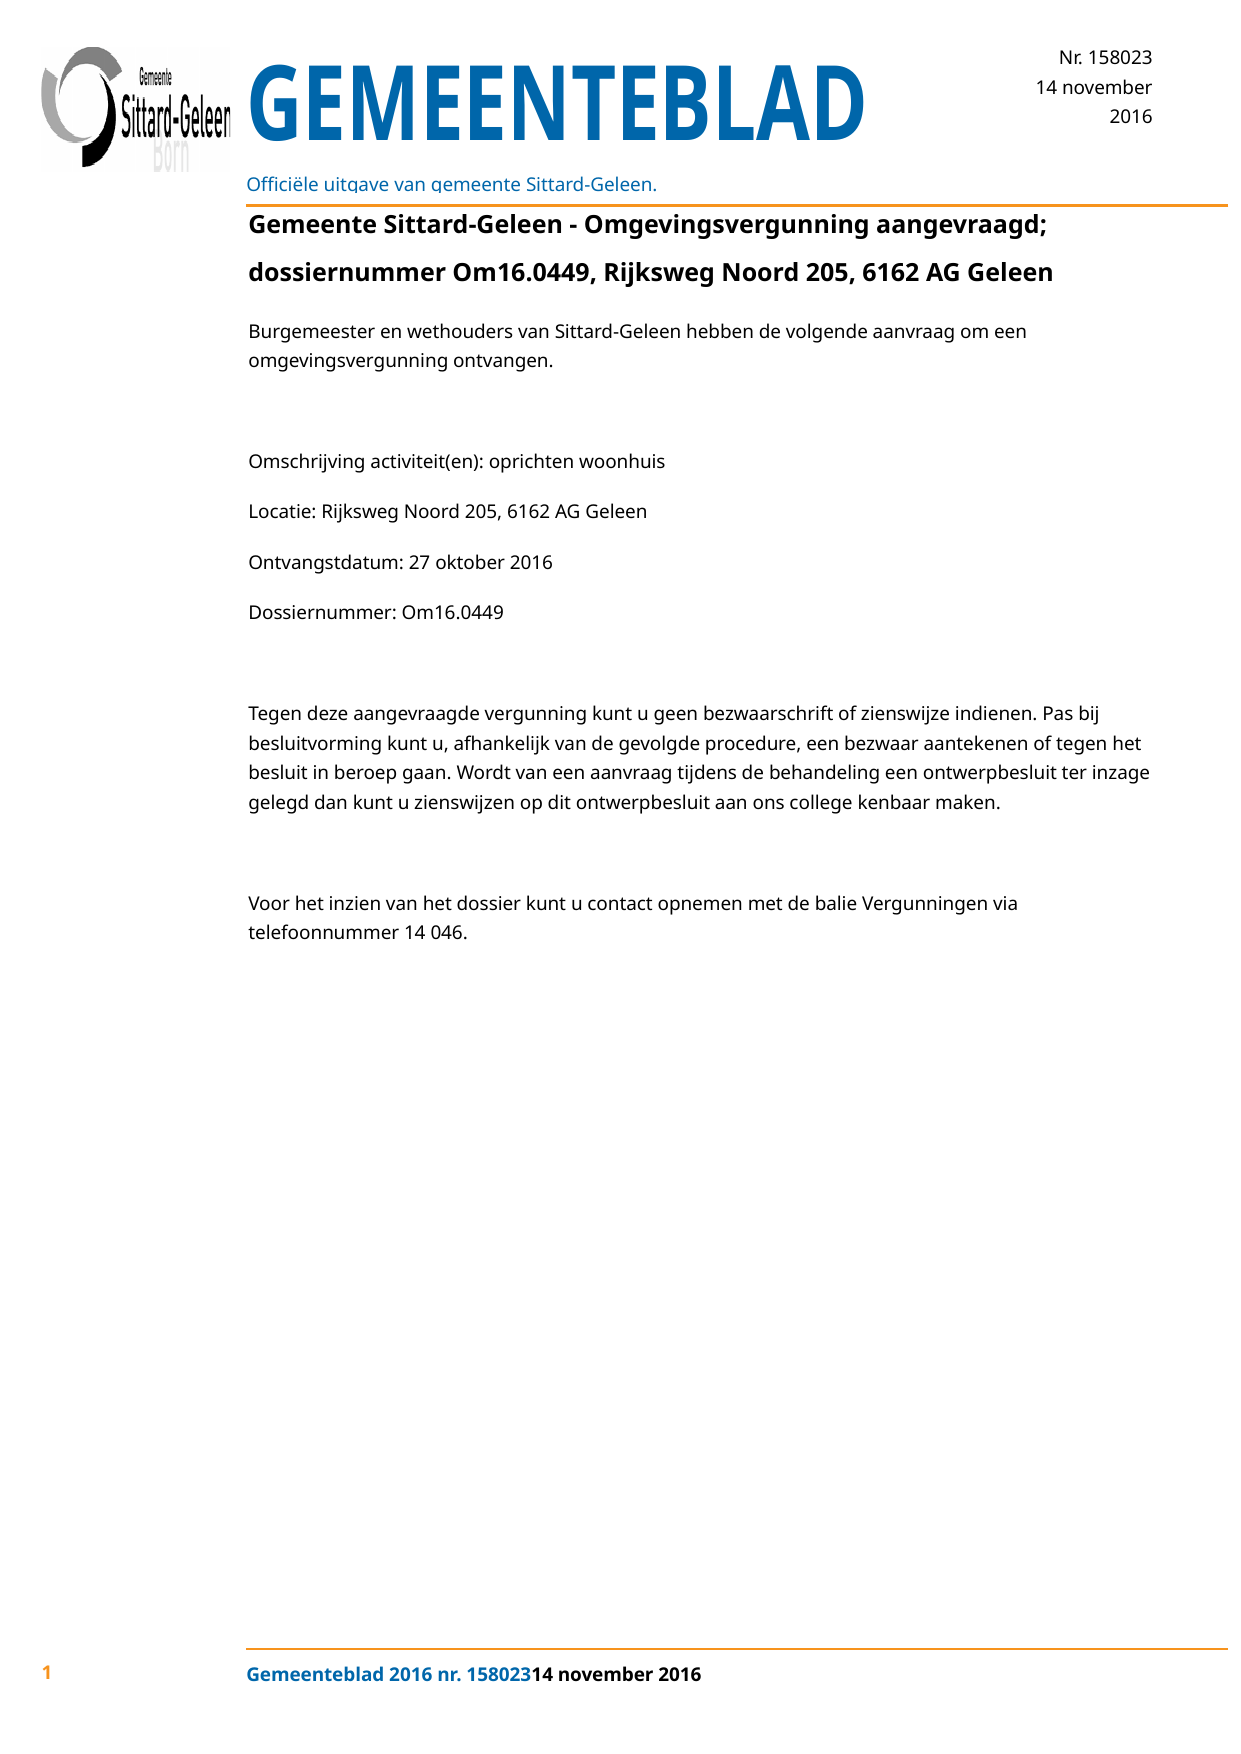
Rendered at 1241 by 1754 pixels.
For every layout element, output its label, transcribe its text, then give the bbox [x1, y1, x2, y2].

text Gemeente Sittard-Geleen - Omgevingsvergunning aangevraagd; dossiernummer Om16.0449, Rijksweg Noord 205, 6162 AG Geleen [248, 207, 1152, 288]
text Voor het inzien van het dossier kunt u contact opnemen met de balie Vergunningen via telefoonnummer 14 046. [248, 890, 1152, 945]
text Dossiernummer: Om16.0449 [248, 599, 1152, 625]
picture [41, 47, 231, 172]
text Ontvangstdatum: 27 oktober 2016 [248, 549, 1152, 575]
text Locatie: Rijksweg Noord 205, 6162 AG Geleen [248, 499, 1152, 524]
text Burgemeester en wethouders van Sittard-Geleen hebben de volgende aanvraag om een omgevingsvergunning ontvangen. [248, 318, 1152, 373]
text Tegen deze aangevraagde vergunning kunt u geen bezwaarschrift of zienswijze indienen. Pas bij besluitvorming kunt u, afhankelijk van de gevolgde procedure, een bezwaar aantekenen of tegen het besluit in beroep gaan. Wordt van een aanvraag tijdens de behandeling een ontwerpbesluit ter inzage gelegd dan kunt u zienswijzen op dit ontwerpbesluit aan ons college kenbaar maken. [248, 700, 1152, 815]
text Omschrijving activiteit(en): oprichten woonhuis [248, 448, 1152, 474]
